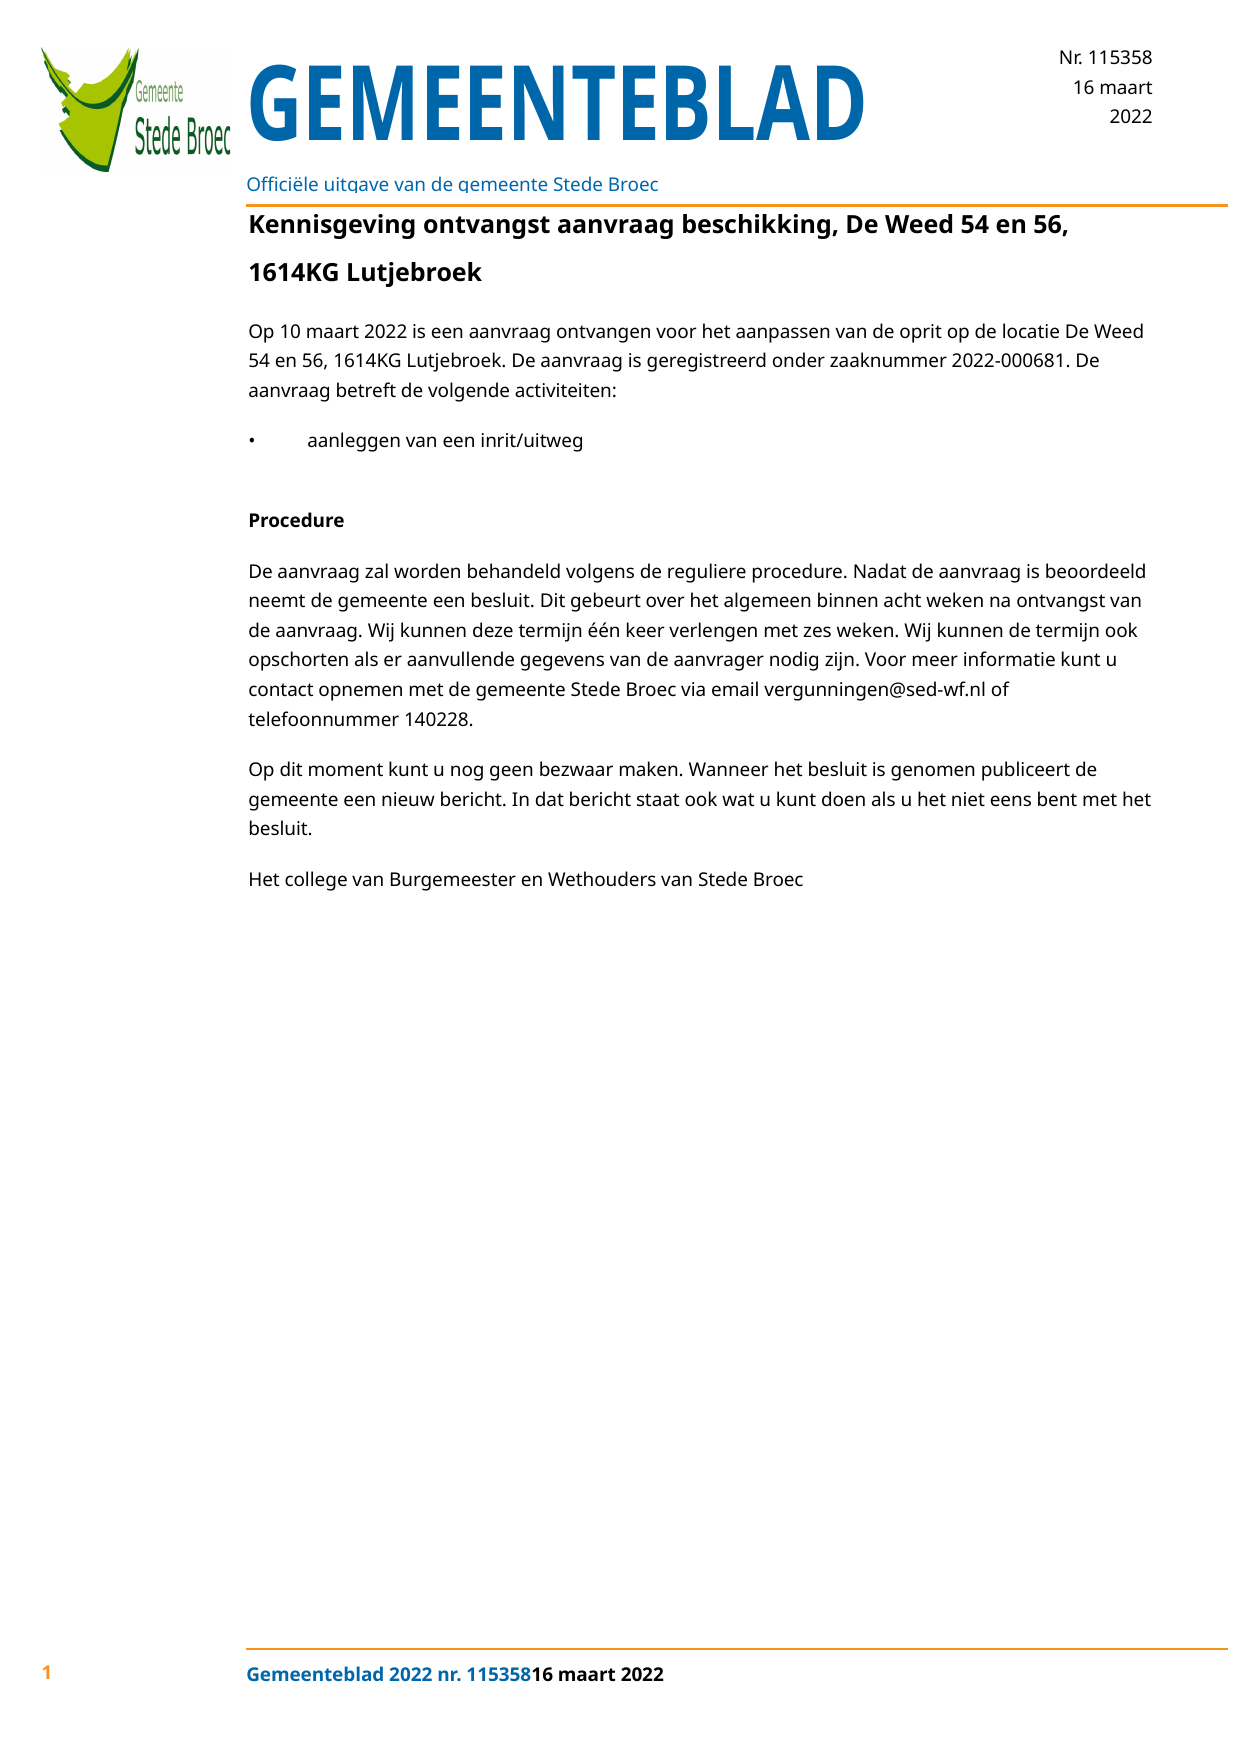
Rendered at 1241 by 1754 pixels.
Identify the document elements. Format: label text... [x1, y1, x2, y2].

picture [41, 47, 231, 172]
list aanleggen van een inrit/uitweg [248, 427, 1152, 453]
text Kennisgeving ontvangst aanvraag beschikking, De Weed 54 en 56, 1614KG Lutjebroek [248, 207, 1152, 288]
text Op 10 maart 2022 is een aanvraag ontvangen voor het aanpassen van de oprit op de locatie De Weed 54 en 56, 1614KG Lutjebroek. De aanvraag is geregistreerd onder zaaknummer 2022-000681. De aanvraag betreft de volgende activiteiten: [248, 318, 1152, 403]
text Procedure [248, 507, 1152, 533]
text De aanvraag zal worden behandeld volgens de reguliere procedure. Nadat de aanvraag is beoordeeld neemt de gemeente een besluit. Dit gebeurt over het algemeen binnen acht weken na ontvangst van de aanvraag. Wij kunnen deze termijn één keer verlengen met zes weken. Wij kunnen de termijn ook opschorten als er aanvullende gegevens van de aanvrager nodig zijn. Voor meer informatie kunt u contact opnemen met de gemeente Stede Broec via email vergunningen@sed-wf.nl of telefoonnummer 140228. [248, 558, 1152, 732]
text Op dit moment kunt u nog geen bezwaar maken. Wanneer het besluit is genomen publiceert de gemeente een nieuw bericht. In dat bericht staat ook wat u kunt doen als u het niet eens bent met het besluit. [248, 756, 1152, 841]
text Het college van Burgemeester en Wethouders van Stede Broec [248, 866, 1152, 892]
